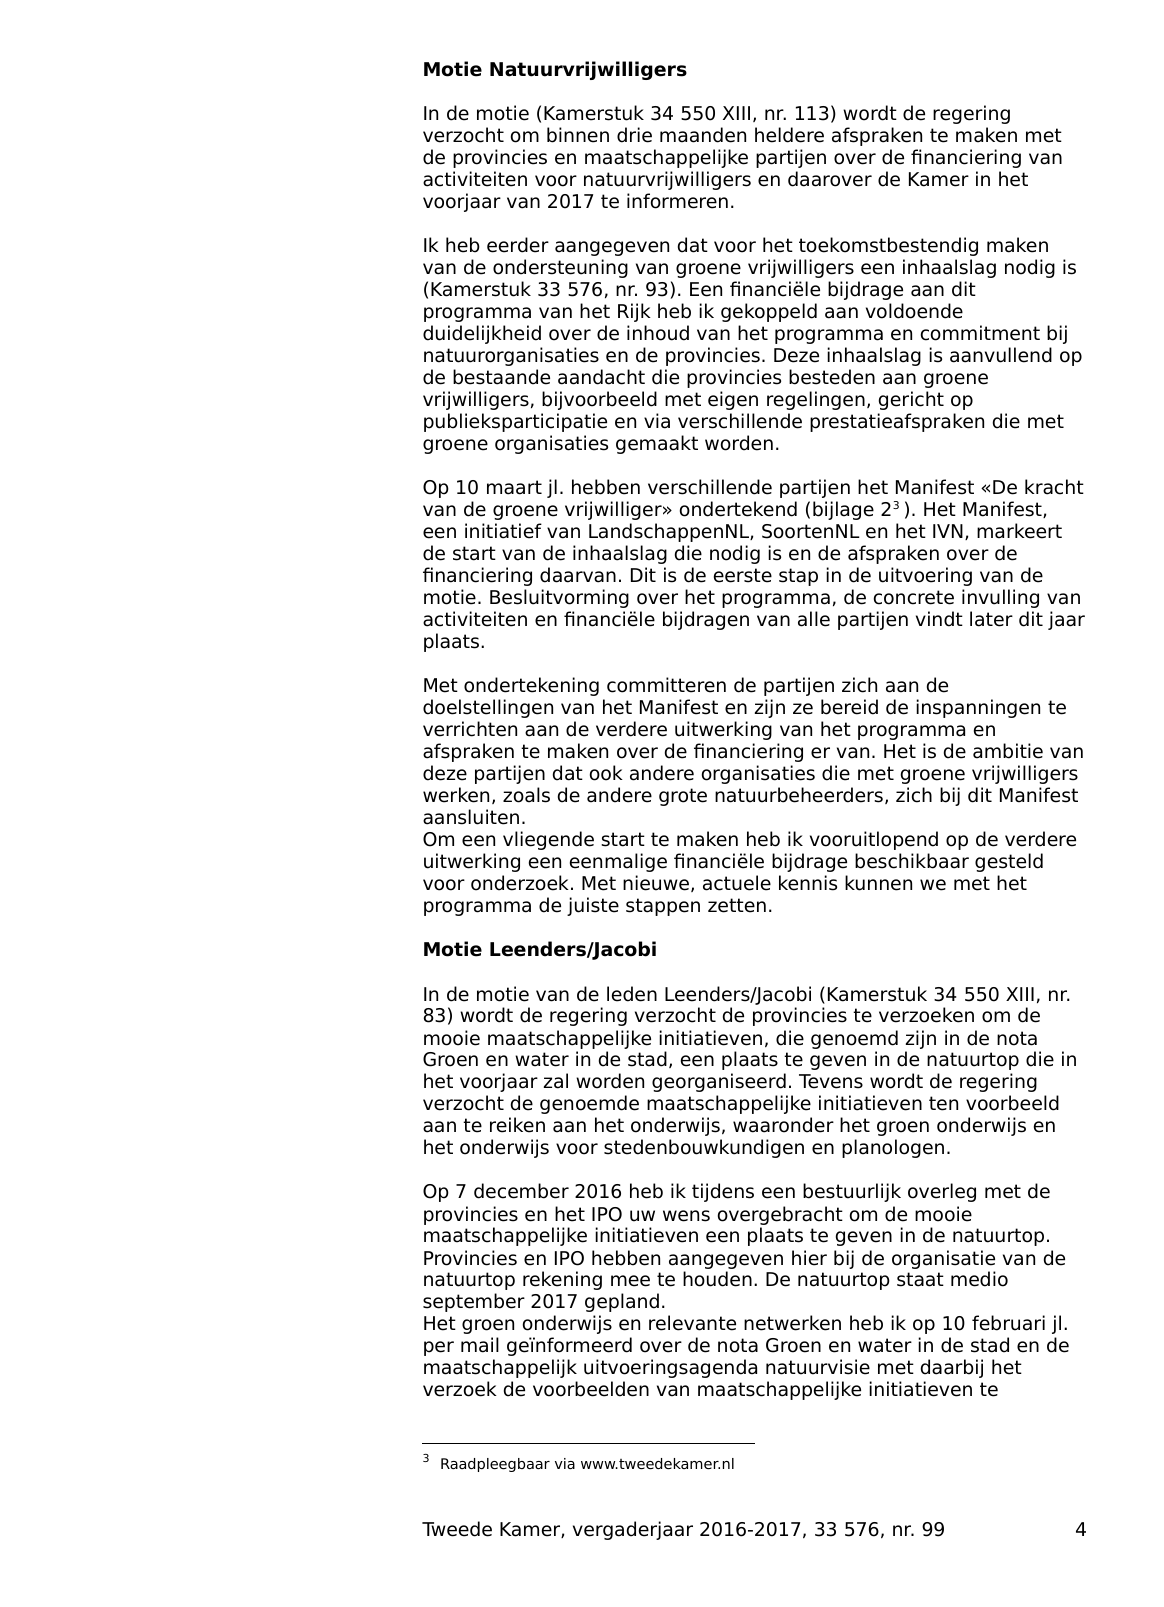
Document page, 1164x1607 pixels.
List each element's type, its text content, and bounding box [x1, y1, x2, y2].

text Met ondertekening committeren de partijen zich aan de doelstellingen van het Manifest en zijn ze bereid de inspanningen te verrichten aan de verdere uitwerking van het programma en afspraken te maken over de financiering er van. Het is de ambitie van deze partijen dat ook andere organisaties die met groene vrijwilligers werken, zoals de andere grote natuurbeheerders, zich bij dit Manifest aansluiten. [422, 675, 1087, 829]
text In de motie van de leden Leenders/Jacobi (Kamerstuk 34 550 XIII, nr. 83) wordt de regering verzocht de provincies te verzoeken om de mooie maatschappelijke initiatieven, die genoemd zijn in de nota Groen en water in de stad, een plaats te geven in de natuurtop die in het voorjaar zal worden georganiseerd. Tevens wordt de regering verzocht de genoemde maatschappelijke initiatieven ten voorbeeld aan te reiken aan het onderwijs, waaronder het groen onderwijs en het onderwijs voor stedenbouwkundigen en planologen. [422, 983, 1087, 1159]
text In de motie (Kamerstuk 34 550 XIII, nr. 113) wordt de regering verzocht om binnen drie maanden heldere afspraken te maken met de provincies en maatschappelijke partijen over de financiering van activiteiten voor natuurvrijwilligers en daarover de Kamer in het voorjaar van 2017 te informeren. [422, 103, 1087, 213]
subtitle Motie Natuurvrijwilligers [422, 59, 1087, 81]
subtitle Motie Leenders/Jacobi [422, 939, 1087, 961]
text Op 7 december 2016 heb ik tijdens een bestuurlijk overleg met de provincies en het IPO uw wens overgebracht om de mooie maatschappelijke initiatieven een plaats te geven in de natuurtop. Provincies en IPO hebben aangegeven hier bij de organisatie van de natuurtop rekening mee te houden. De natuurtop staat medio september 2017 gepland. [422, 1181, 1087, 1313]
text Het groen onderwijs en relevante netwerken heb ik op 10 februari jl. per mail geïnformeerd over de nota Groen en water in de stad en de maatschappelijk uitvoeringsagenda natuurvisie met daarbij het verzoek de voorbeelden van maatschappelijke initiatieven te [422, 1313, 1087, 1401]
text Om een vliegende start te maken heb ik vooruitlopend op de verdere uitwerking een eenmalige financiële bijdrage beschikbaar gesteld voor onderzoek. Met nieuwe, actuele kennis kunnen we met het programma de juiste stappen zetten. [422, 829, 1087, 917]
text Op 10 maart jl. hebben verschillende partijen het Manifest «De kracht van de groene vrijwilliger» ondertekend (bijlage 2). Het Manifest, een initiatief van LandschappenNL, SoortenNL en het IVN, markeert de start van de inhaalslag die nodig is en de afspraken over de financiering daarvan. Dit is de eerste stap in de uitvoering van de motie. Besluitvorming over het programma, de concrete invulling van activiteiten en financiële bijdragen van alle partijen vindt later dit jaar plaats. [422, 477, 1087, 653]
text Raadpleegbaar via www.tweedekamer.nl [422, 1452, 1087, 1474]
text Ik heb eerder aangegeven dat voor het toekomstbestendig maken van de ondersteuning van groene vrijwilligers een inhaalslag nodig is (Kamerstuk 33 576, nr. 93). Een financiële bijdrage aan dit programma van het Rijk heb ik gekoppeld aan voldoende duidelijkheid over de inhoud van het programma en commitment bij natuurorganisaties en de provincies. Deze inhaalslag is aanvullend op de bestaande aandacht die provincies besteden aan groene vrijwilligers, bijvoorbeeld met eigen regelingen, gericht op publieksparticipatie en via verschillende prestatieafspraken die met groene organisaties gemaakt worden. [422, 235, 1087, 455]
